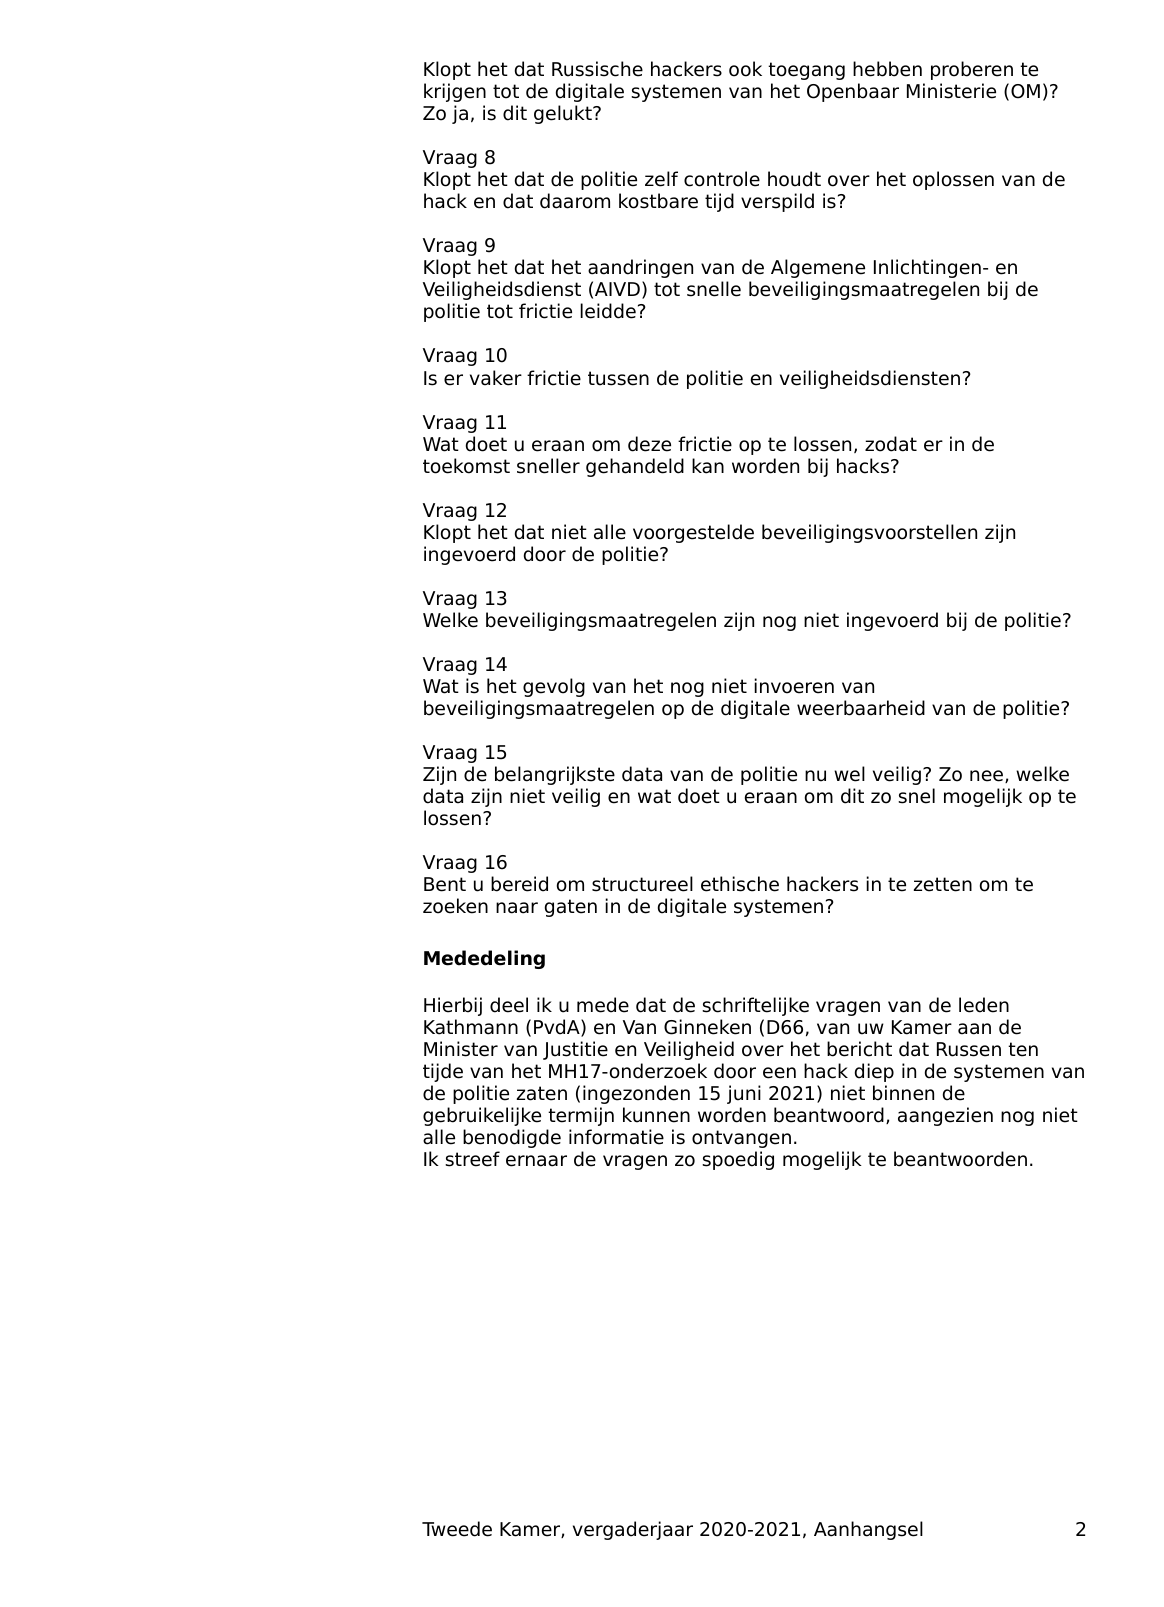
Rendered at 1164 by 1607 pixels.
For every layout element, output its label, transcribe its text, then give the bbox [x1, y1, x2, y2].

text Welke beveiligingsmaatregelen zijn nog niet ingevoerd bij de politie? [422, 610, 1087, 632]
text Wat is het gevolg van het nog niet invoeren van beveiligingsmaatregelen op de digitale weerbaarheid van de politie? [422, 676, 1087, 720]
text Klopt het dat niet alle voorgestelde beveiligingsvoorstellen zijn ingevoerd door de politie? [422, 522, 1087, 566]
text Vraag 16 [422, 852, 1087, 874]
text Vraag 8 [422, 147, 1087, 169]
text Klopt het dat Russische hackers ook toegang hebben proberen te krijgen tot de digitale systemen van het Openbaar Ministerie (OM)? Zo ja, is dit gelukt? [422, 59, 1087, 125]
text Vraag 15 [422, 742, 1087, 764]
text Klopt het dat de politie zelf controle houdt over het oplossen van de hack en dat daarom kostbare tijd verspild is? [422, 169, 1087, 213]
text Vraag 11 [422, 412, 1087, 433]
text Bent u bereid om structureel ethische hackers in te zetten om te zoeken naar gaten in de digitale systemen? [422, 874, 1087, 918]
text Vraag 13 [422, 588, 1087, 610]
text Klopt het dat het aandringen van de Algemene Inlichtingen- en Veiligheidsdienst (AIVD) tot snelle beveiligingsmaatregelen bij de politie tot frictie leidde? [422, 257, 1087, 323]
text Vraag 14 [422, 654, 1087, 676]
text Wat doet u eraan om deze frictie op te lossen, zodat er in de toekomst sneller gehandeld kan worden bij hacks? [422, 433, 1087, 477]
text Vraag 12 [422, 500, 1087, 522]
text Is er vaker frictie tussen de politie en veiligheidsdiensten? [422, 367, 1087, 389]
text Vraag 10 [422, 345, 1087, 367]
text Hierbij deel ik u mede dat de schriftelijke vragen van de leden Kathmann (PvdA) en Van Ginneken (D66, van uw Kamer aan de Minister van Justitie en Veiligheid over het bericht dat Russen ten tijde van het MH17-onderzoek door een hack diep in de systemen van de politie zaten (ingezonden 15 juni 2021) niet binnen de gebruikelijke termijn kunnen worden beantwoord, aangezien nog niet alle benodigde informatie is ontvangen. [422, 995, 1087, 1149]
text Ik streef ernaar de vragen zo spoedig mogelijk te beantwoorden. [422, 1149, 1087, 1171]
subtitle Mededeling [422, 948, 1087, 970]
text Vraag 9 [422, 235, 1087, 257]
text Zijn de belangrijkste data van de politie nu wel veilig? Zo nee, welke data zijn niet veilig en wat doet u eraan om dit zo snel mogelijk op te lossen? [422, 764, 1087, 830]
